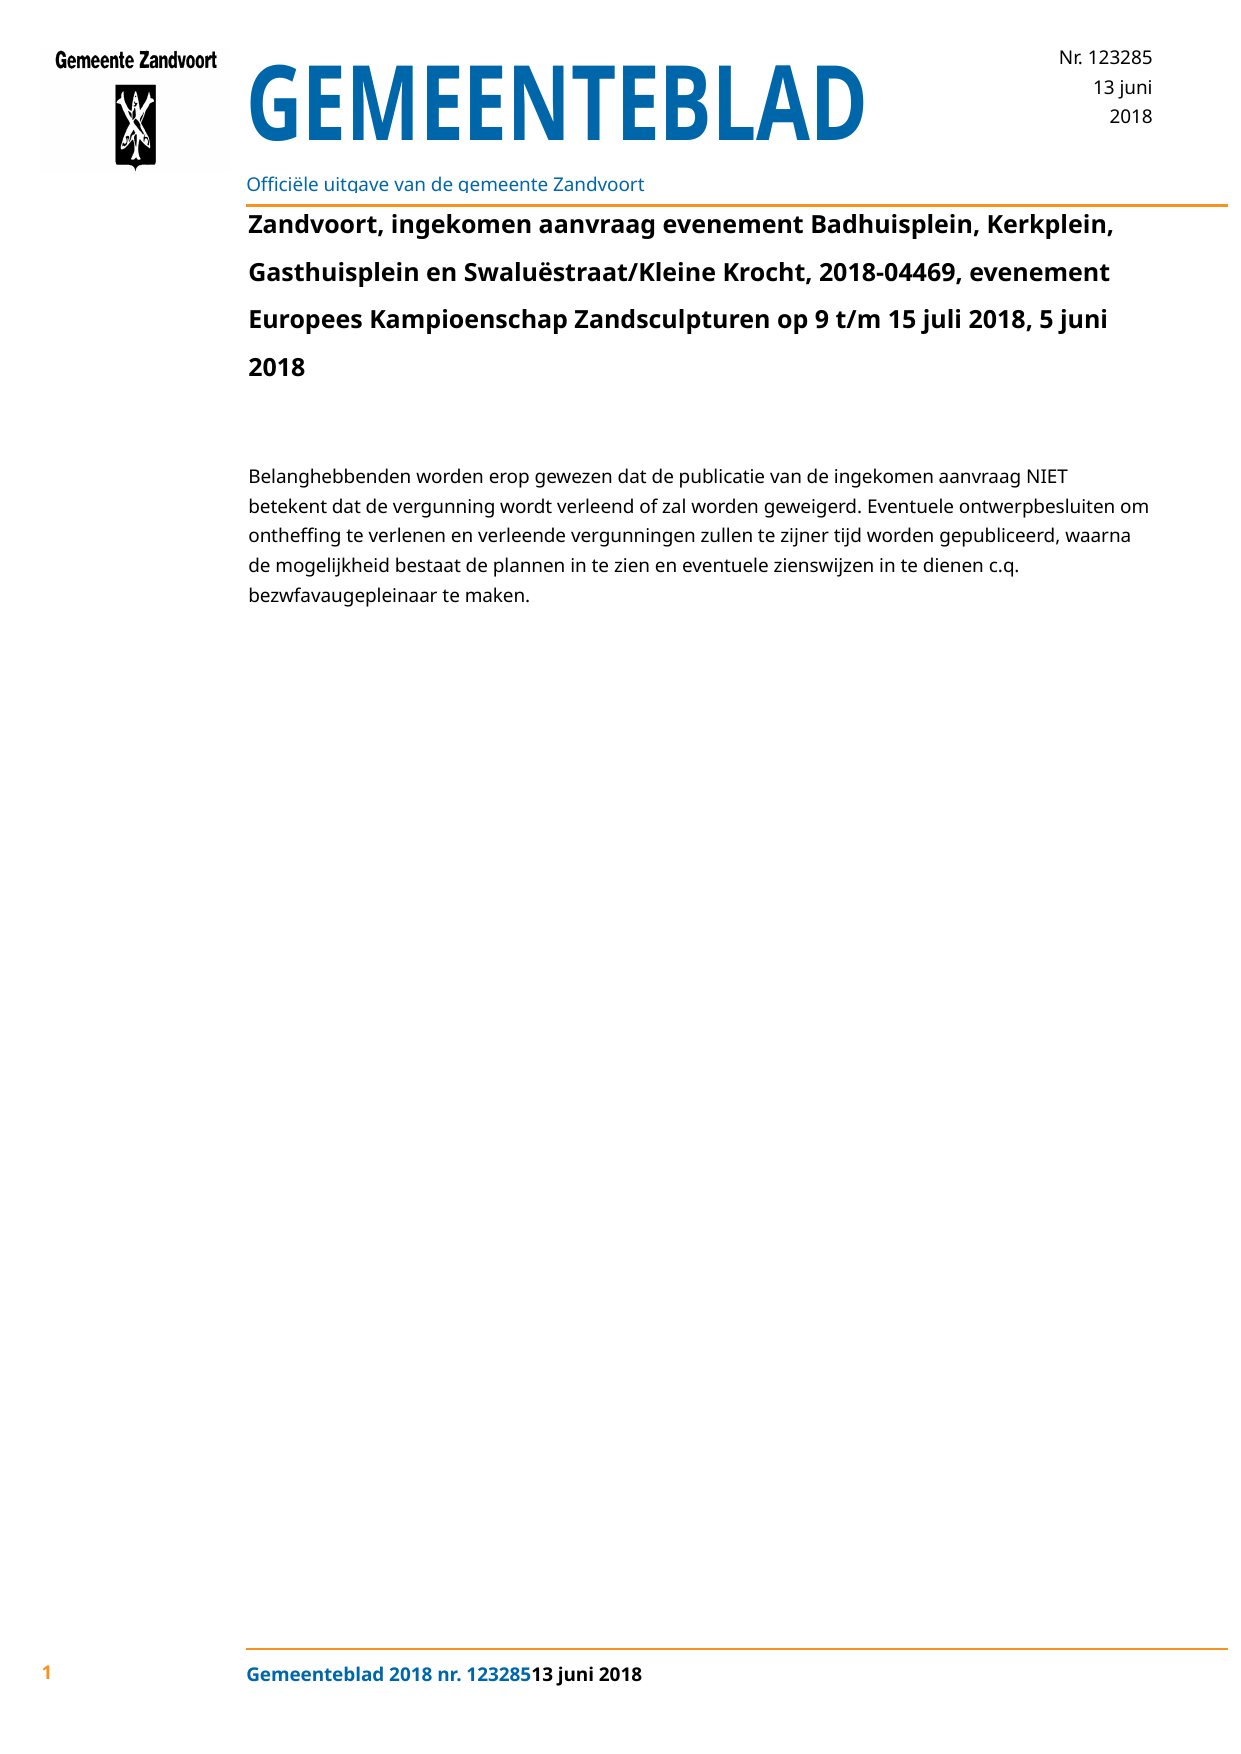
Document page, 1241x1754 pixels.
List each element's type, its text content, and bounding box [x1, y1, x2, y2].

text Belanghebbenden worden erop gewezen dat de publicatie van de ingekomen aanvraag NIET betekent dat de vergunning wordt verleend of zal worden geweigerd. Eventuele ontwerpbesluiten om ontheffing te verlenen en verleende vergunningen zullen te zijner tijd worden gepubliceerd, waarna de mogelijkheid bestaat de plannen in te zien en eventuele zienswijzen in te dienen c.q. bezwfavaugepleinaar te maken. [248, 463, 1152, 608]
text Zandvoort, ingekomen aanvraag evenement Badhuisplein, Kerkplein, Gasthuisplein en Swaluëstraat/Kleine Krocht, 2018-04469, evenement Europees Kampioenschap Zandsculpturen op 9 t/m 15 juli 2018, 5 juni 2018 [248, 207, 1152, 384]
picture [41, 47, 231, 172]
